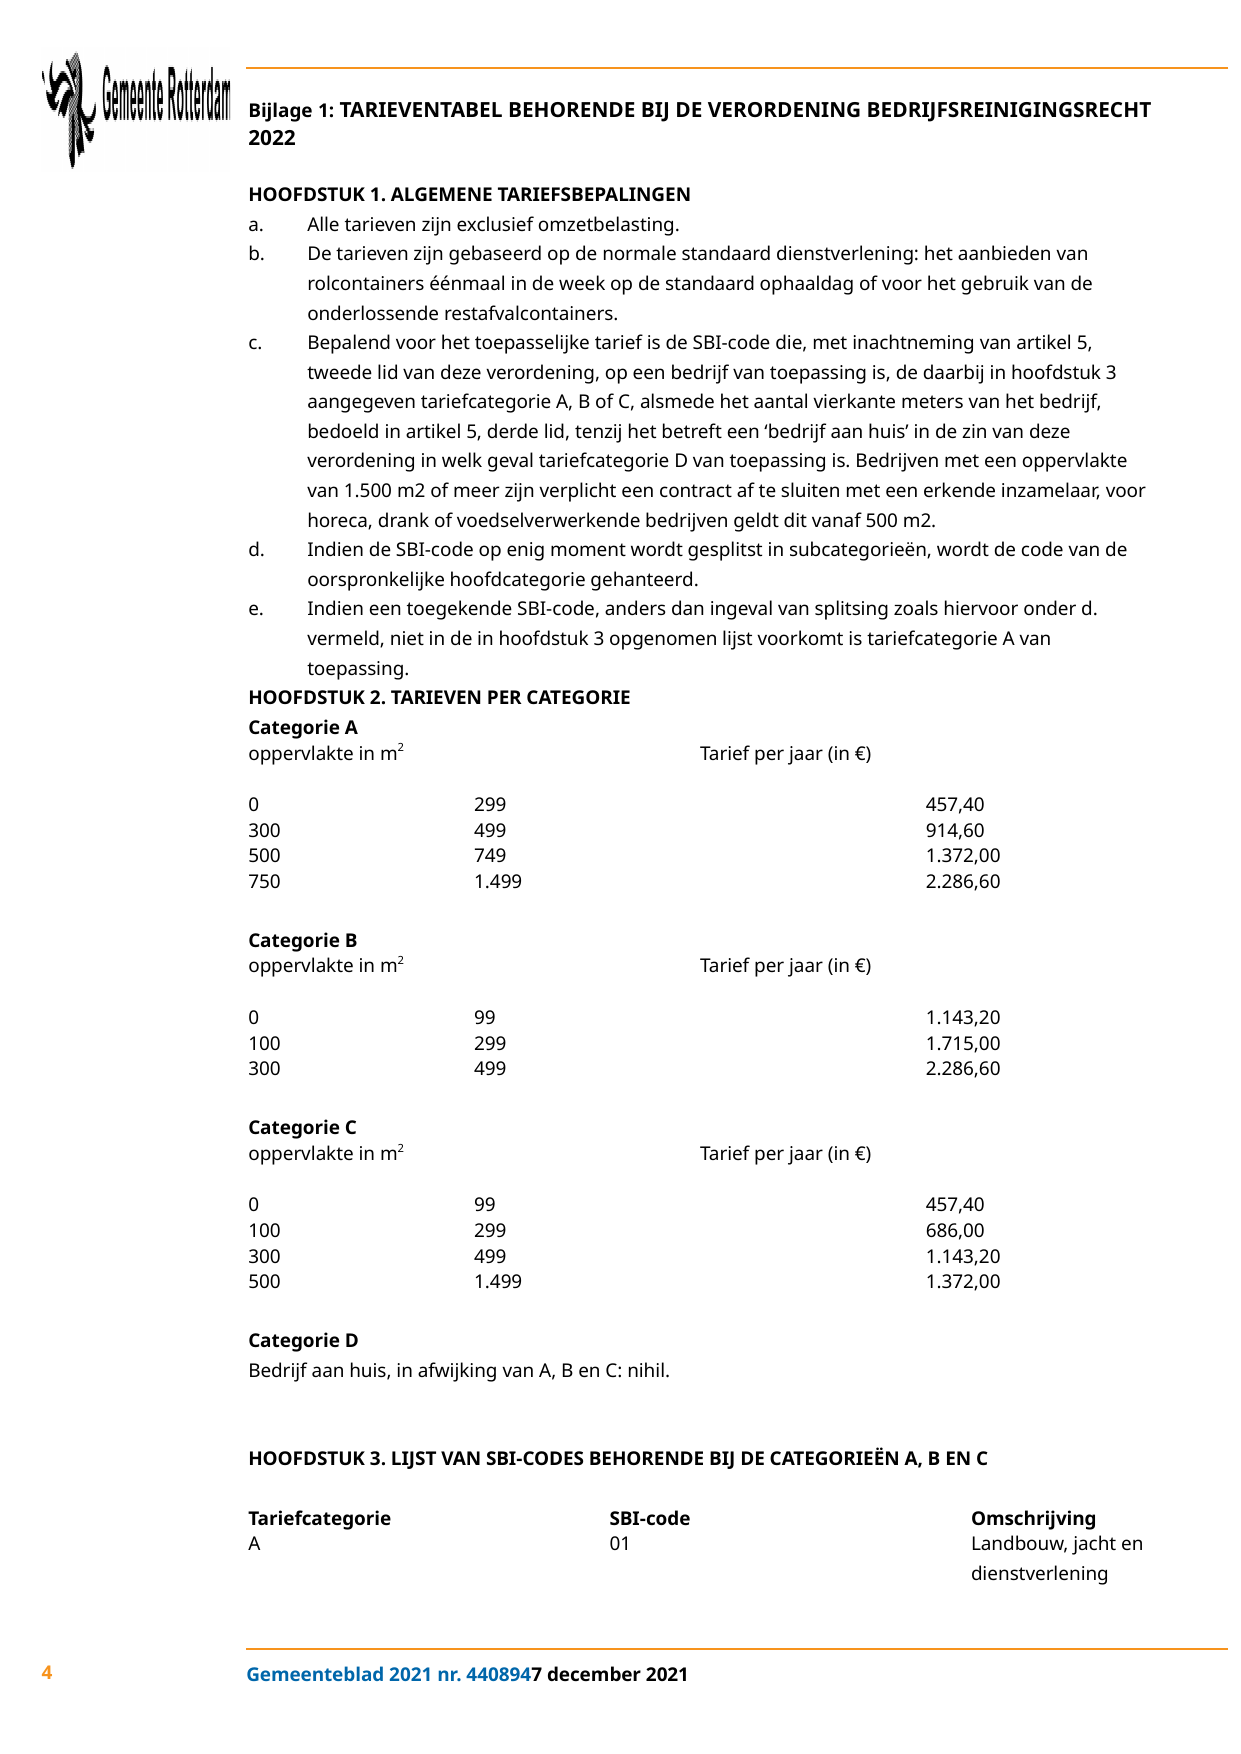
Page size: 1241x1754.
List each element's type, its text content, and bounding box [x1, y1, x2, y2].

text HOOFDSTUK 1. ALGEMENE TARIEFSBEPALINGEN [248, 181, 1152, 207]
table_cell [926, 740, 1152, 765]
table_header Tariefcategorie [248, 1505, 609, 1531]
table_cell 500 [248, 843, 474, 868]
table_cell 499 [474, 1243, 700, 1269]
table_cell [474, 953, 700, 978]
table_cell [474, 979, 700, 1004]
table_cell [700, 1166, 926, 1191]
table_header SBI-code [609, 1505, 971, 1531]
text Bedrijf aan huis, in afwijking van A, B en C: nihil. [248, 1357, 1152, 1382]
table_header Categorie C [248, 1114, 474, 1140]
table_cell 1.499 [474, 1269, 700, 1294]
table_cell oppervlakte in m2 [248, 953, 474, 978]
table_header Categorie A [248, 714, 474, 740]
table_cell 300 [248, 1056, 474, 1081]
table_cell 500 [248, 1269, 474, 1294]
table_cell [474, 1140, 700, 1166]
table_cell [700, 868, 926, 894]
table_cell oppervlakte in m2 [248, 740, 474, 765]
table_cell Tarief per jaar (in €) [700, 740, 926, 765]
picture [41, 47, 231, 172]
table_cell 01 [609, 1531, 971, 1586]
table_cell 100 [248, 1030, 474, 1056]
table_cell 750 [248, 868, 474, 894]
table_cell A [248, 1531, 609, 1586]
table_cell 1.715,00 [926, 1030, 1152, 1056]
table_cell 749 [474, 843, 700, 868]
table_cell [700, 1191, 926, 1217]
table_header [474, 714, 700, 740]
table_cell 499 [474, 817, 700, 843]
table_header [700, 1114, 926, 1140]
table_header [474, 1114, 700, 1140]
table_cell [926, 979, 1152, 1004]
list De tarieven zijn gebaseerd op de normale standaard dienstverlening: het aanbieden van rolcontainers éénmaal in de week op de standaard ophaaldag of voor het gebruik van de onderlossende restafvalcontainers. [248, 241, 1152, 325]
table_cell 1.372,00 [926, 1269, 1152, 1294]
text Bijlage 1: TARIEVENTABEL BEHORENDE BIJ DE VERORDENING BEDRIJFSREINIGINGSRECHT 2022 [248, 95, 1152, 152]
list Indien een toegekende SBI-code, anders dan ingeval van splitsing zoals hiervoor onder d. vermeld, niet in de in hoofdstuk 3 opgenomen lijst voorkomt is tariefcategorie A van toepassing. [248, 596, 1152, 680]
table_cell [248, 765, 474, 791]
list Indien de SBI-code op enig moment wordt gesplitst in subcategorieën, wordt de code van de oorspronkelijke hoofdcategorie gehanteerd. [248, 536, 1152, 592]
table_cell oppervlakte in m2 [248, 1140, 474, 1166]
table_header [474, 927, 700, 953]
table_cell 1.143,20 [926, 1243, 1152, 1269]
table_cell 99 [474, 1191, 700, 1217]
table_cell Tarief per jaar (in €) [700, 1140, 926, 1166]
table_cell 299 [474, 1217, 700, 1243]
table_cell [926, 953, 1152, 978]
table_cell 300 [248, 817, 474, 843]
table_cell [700, 1030, 926, 1056]
table_cell 457,40 [926, 1191, 1152, 1217]
table_cell [248, 1166, 474, 1191]
table_cell [700, 791, 926, 817]
table_cell [700, 1217, 926, 1243]
table_header [926, 927, 1152, 953]
table_cell [700, 765, 926, 791]
table_cell [700, 817, 926, 843]
table_cell Tarief per jaar (in €) [700, 953, 926, 978]
table_header [700, 714, 926, 740]
table_cell [474, 1166, 700, 1191]
table_cell [474, 765, 700, 791]
table_cell [926, 1166, 1152, 1191]
table_cell [700, 1243, 926, 1269]
table_cell 914,60 [926, 817, 1152, 843]
table_header [700, 927, 926, 953]
table_cell 0 [248, 791, 474, 817]
table_cell [700, 843, 926, 868]
table_cell 100 [248, 1217, 474, 1243]
text HOOFDSTUK 3. LIJST VAN SBI-CODES BEHORENDE BIJ DE CATEGORIEËN A, B EN C [248, 1446, 1152, 1471]
table_cell 299 [474, 791, 700, 817]
table_cell 0 [248, 1191, 474, 1217]
table_cell [700, 1004, 926, 1030]
table_cell 686,00 [926, 1217, 1152, 1243]
table_cell Landbouw, jacht en dienstverlening [971, 1531, 1152, 1586]
text Categorie D [248, 1327, 1152, 1353]
table_cell 1.499 [474, 868, 700, 894]
table_cell 2.286,60 [926, 1056, 1152, 1081]
table_cell 1.143,20 [926, 1004, 1152, 1030]
table_cell 300 [248, 1243, 474, 1269]
table_cell 1.372,00 [926, 843, 1152, 868]
table_header Omschrijving [971, 1505, 1152, 1531]
table_cell [248, 979, 474, 1004]
list Alle tarieven zijn exclusief omzetbelasting. [248, 211, 1152, 237]
table_header Categorie B [248, 927, 474, 953]
table_cell 2.286,60 [926, 868, 1152, 894]
table_cell [700, 1269, 926, 1294]
table_cell [474, 740, 700, 765]
table_cell 499 [474, 1056, 700, 1081]
text HOOFDSTUK 2. TARIEVEN PER CATEGORIE [248, 684, 1152, 710]
list Bepalend voor het toepasselijke tarief is de SBI-code die, met inachtneming van artikel 5, tweede lid van deze verordening, op een bedrijf van toepassing is, de daarbij in hoofdstuk 3 aangegeven tariefcategorie A, B of C, alsmede het aantal vierkante meters van het bedrijf, bedoeld in artikel 5, derde lid, tenzij het betreft een ‘bedrijf aan huis’ in de zin van deze verordening in welk geval tariefcategorie D van toepassing is. Bedrijven met een oppervlakte van 1.500 m2 of meer zijn verplicht een contract af te sluiten met een erkende inzamelaar, voor horeca, drank of voedselverwerkende bedrijven geldt dit vanaf 500 m2. [248, 329, 1152, 532]
table_cell [926, 1140, 1152, 1166]
table_cell [700, 1056, 926, 1081]
table_cell [926, 765, 1152, 791]
table_cell [700, 979, 926, 1004]
table_cell 99 [474, 1004, 700, 1030]
table_cell 299 [474, 1030, 700, 1056]
table_header [926, 714, 1152, 740]
table_cell 457,40 [926, 791, 1152, 817]
table_header [926, 1114, 1152, 1140]
table_cell 0 [248, 1004, 474, 1030]
